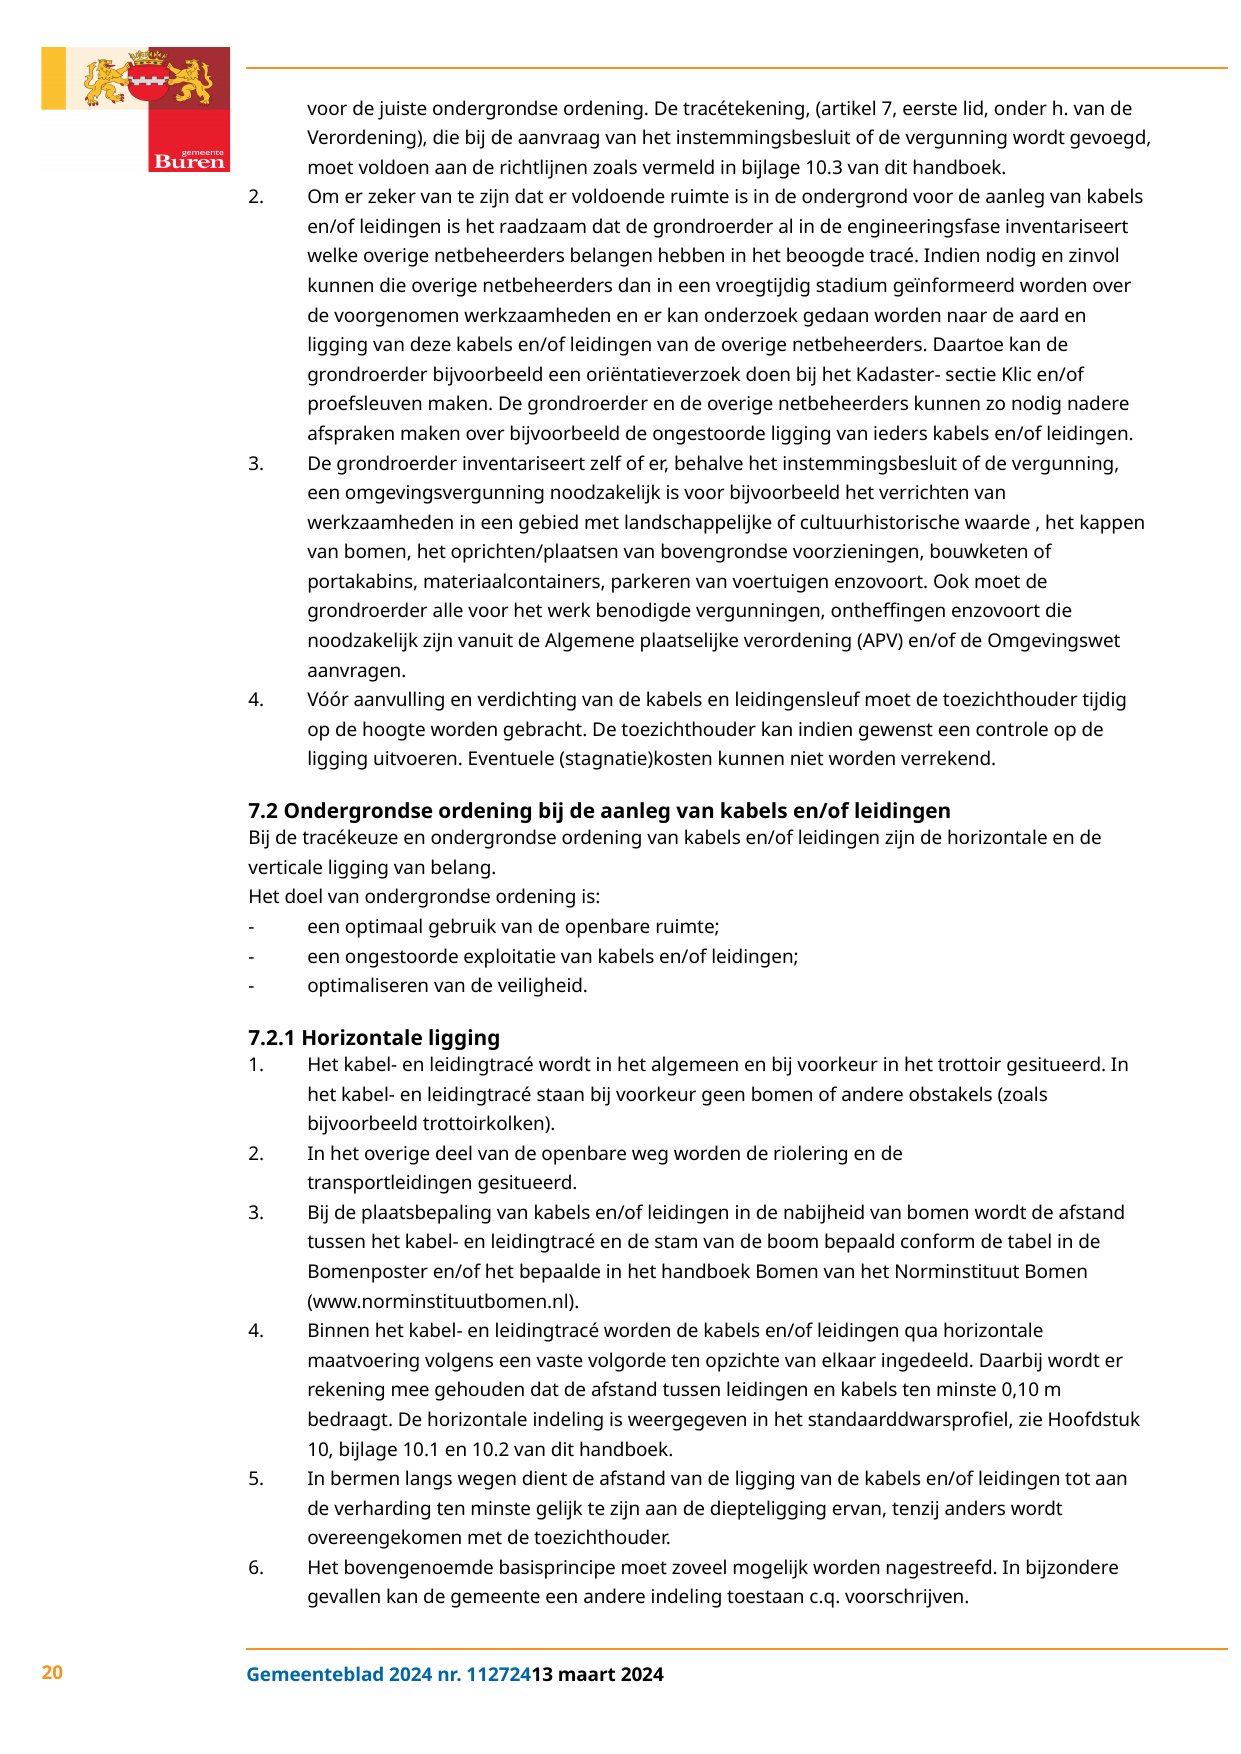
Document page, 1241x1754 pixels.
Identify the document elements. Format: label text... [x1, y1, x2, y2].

text 7.2 Ondergrondse ordening bij de aanleg van kabels en/of leidingen [248, 796, 1152, 824]
list Het bovengenoemde basisprincipe moet zoveel mogelijk worden nagestreefd. In bijzondere gevallen kan de gemeente een andere indeling toestaan c.q. voorschrijven. [248, 1554, 1152, 1609]
picture [41, 47, 231, 172]
list Om er zeker van te zijn dat er voldoende ruimte is in de ondergrond voor de aanleg van kabels en/of leidingen is het raadzaam dat de grondroerder al in de engineeringsfase inventariseert welke overige netbeheerders belangen hebben in het beoogde tracé. Indien nodig en zinvol kunnen die overige netbeheerders dan in een vroegtijdig stadium geïnformeerd worden over de voorgenomen werkzaamheden en er kan onderzoek gedaan worden naar de aard en ligging van deze kabels en/of leidingen van de overige netbeheerders. Daartoe kan de grondroerder bijvoorbeeld een oriëntatieverzoek doen bij het Kadaster- sectie Klic en/of proefsleuven maken. De grondroerder en de overige netbeheerders kunnen zo nodig nadere afspraken maken over bijvoorbeeld de ongestoorde ligging van ieders kabels en/of leidingen. [248, 183, 1152, 446]
list een ongestoorde exploitatie van kabels en/of leidingen; [248, 943, 1152, 968]
text Bij de tracékeuze en ondergrondse ordening van kabels en/of leidingen zijn de horizontale en de verticale ligging van belang. [248, 824, 1152, 880]
text 7.2.1 Horizontale ligging [248, 1023, 1152, 1051]
list een optimaal gebruik van de openbare ruimte; [248, 913, 1152, 939]
list Vóór aanvulling en verdichting van de kabels en leidingensleuf moet de toezichthouder tijdig op de hoogte worden gebracht. De toezichthouder kan indien gewenst een controle op de ligging uitvoeren. Eventuele (stagnatie)kosten kunnen niet worden verrekend. [248, 686, 1152, 771]
list De grondroerder inventariseert zelf of er, behalve het instemmingsbesluit of de vergunning, een omgevingsvergunning noodzakelijk is voor bijvoorbeeld het verrichten van werkzaamheden in een gebied met landschappelijke of cultuurhistorische waarde , het kappen van bomen, het oprichten/plaatsen van bovengrondse voorzieningen, bouwketen of portakabins, materiaalcontainers, parkeren van voertuigen enzovoort. Ook moet de grondroerder alle voor het werk benodigde vergunningen, ontheffingen enzovoort die noodzakelijk zijn vanuit de Algemene plaatselijke verordening (APV) en/of de Omgevingswet aanvragen. [248, 450, 1152, 683]
list In het overige deel van de openbare weg worden de riolering en de transportleidingen gesitueerd. [248, 1140, 1152, 1195]
text Het doel van ondergrondse ordening is: [248, 884, 1152, 909]
list Binnen het kabel- en leidingtracé worden de kabels en/of leidingen qua horizontale maatvoering volgens een vaste volgorde ten opzichte van elkaar ingedeeld. Daarbij wordt er rekening mee gehouden dat de afstand tussen leidingen en kabels ten minste 0,10 m bedraagt. De horizontale indeling is weergegeven in het standaarddwarsprofiel, zie Hoofdstuk 10, bijlage 10.1 en 10.2 van dit handboek. [248, 1317, 1152, 1462]
list voor de juiste ondergrondse ordening. De tracétekening, (artikel 7, eerste lid, onder h. van de Verordening), die bij de aanvraag van het instemmingsbesluit of de vergunning wordt gevoegd, moet voldoen aan de richtlijnen zoals vermeld in bijlage 10.3 van dit handboek. [248, 95, 1152, 180]
list Het kabel- en leidingtracé wordt in het algemeen en bij voorkeur in het trottoir gesitueerd. In het kabel- en leidingtracé staan bij voorkeur geen bomen of andere obstakels (zoals bijvoorbeeld trottoirkolken). [248, 1051, 1152, 1136]
list Bij de plaatsbepaling van kabels en/of leidingen in de nabijheid van bomen wordt de afstand tussen het kabel- en leidingtracé en de stam van de boom bepaald conform de tabel in de Bomenposter en/of het bepaalde in het handboek Bomen van het Norminstituut Bomen (www.norminstituutbomen.nl). [248, 1199, 1152, 1314]
list optimaliseren van de veiligheid. [248, 972, 1152, 998]
list In bermen langs wegen dient de afstand van de ligging van de kabels en/of leidingen tot aan de verharding ten minste gelijk te zijn aan de diepteligging ervan, tenzij anders wordt overeengekomen met de toezichthouder. [248, 1465, 1152, 1550]
